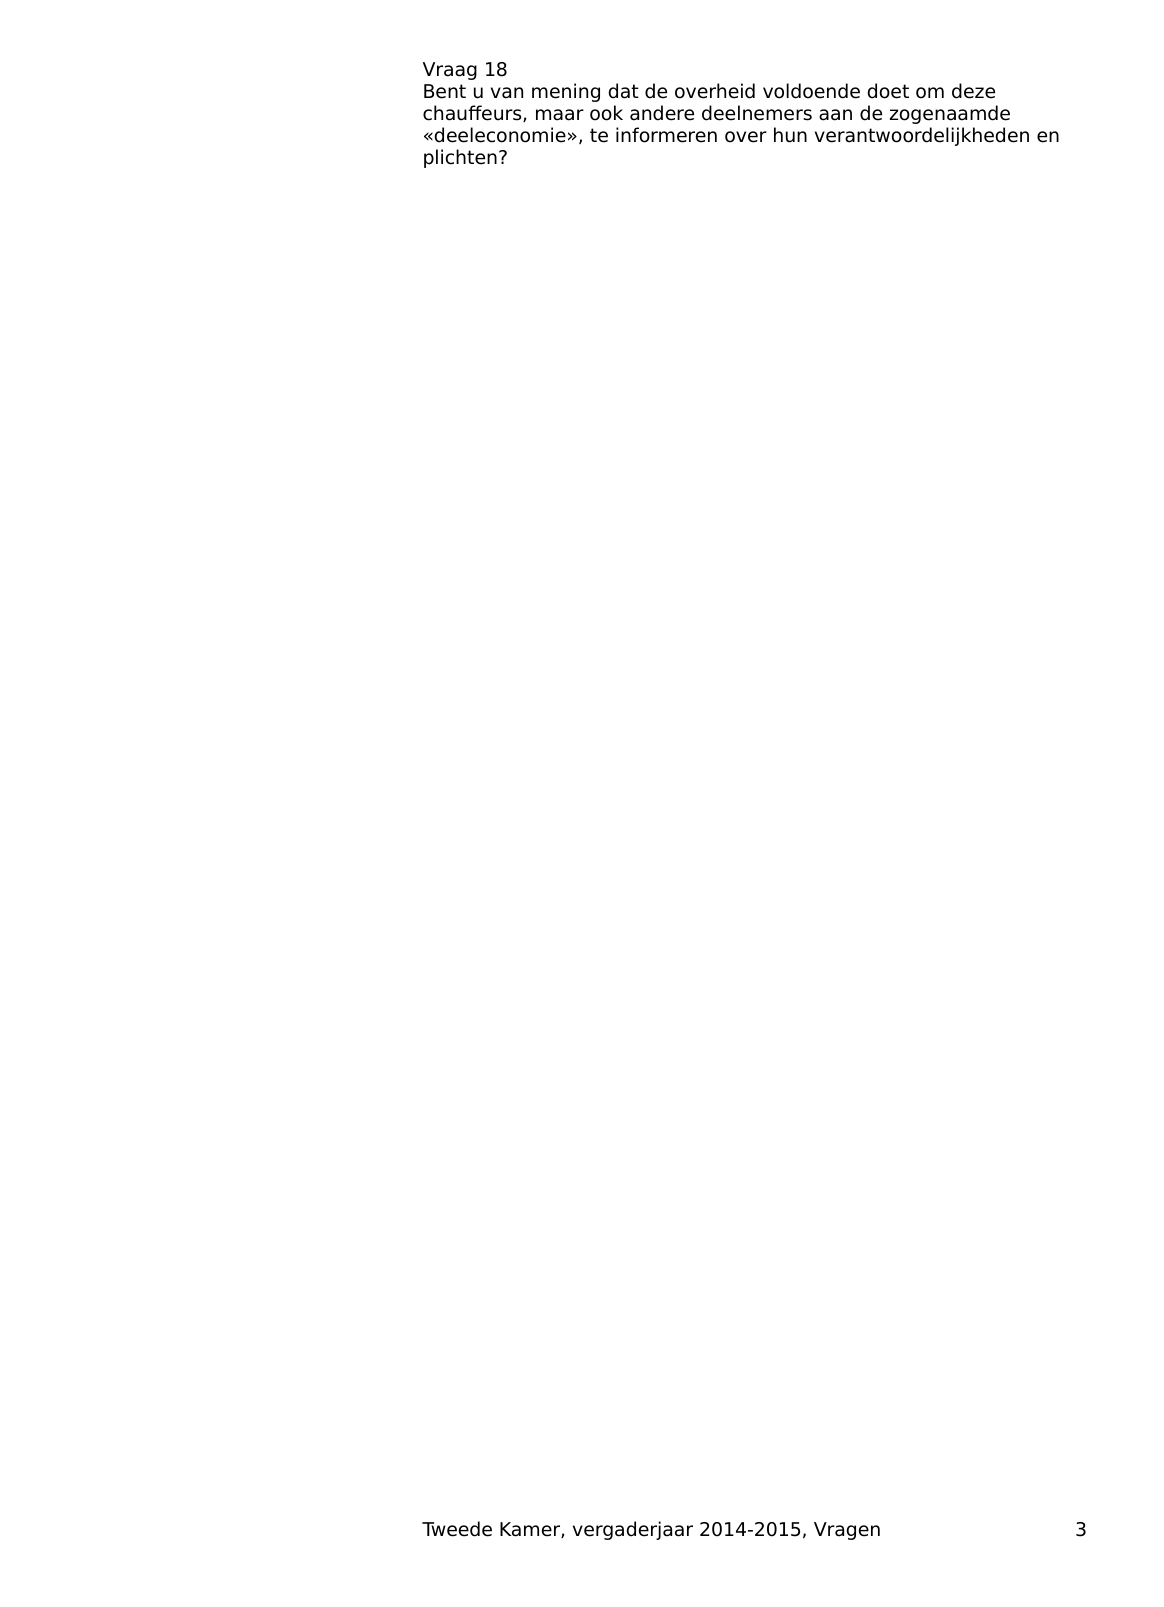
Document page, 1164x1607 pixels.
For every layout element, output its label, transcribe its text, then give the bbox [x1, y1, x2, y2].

text Bent u van mening dat de overheid voldoende doet om deze chauffeurs, maar ook andere deelnemers aan de zogenaamde «deeleconomie», te informeren over hun verantwoordelijkheden en plichten? [422, 81, 1087, 169]
text Vraag 18 [422, 59, 1087, 81]
